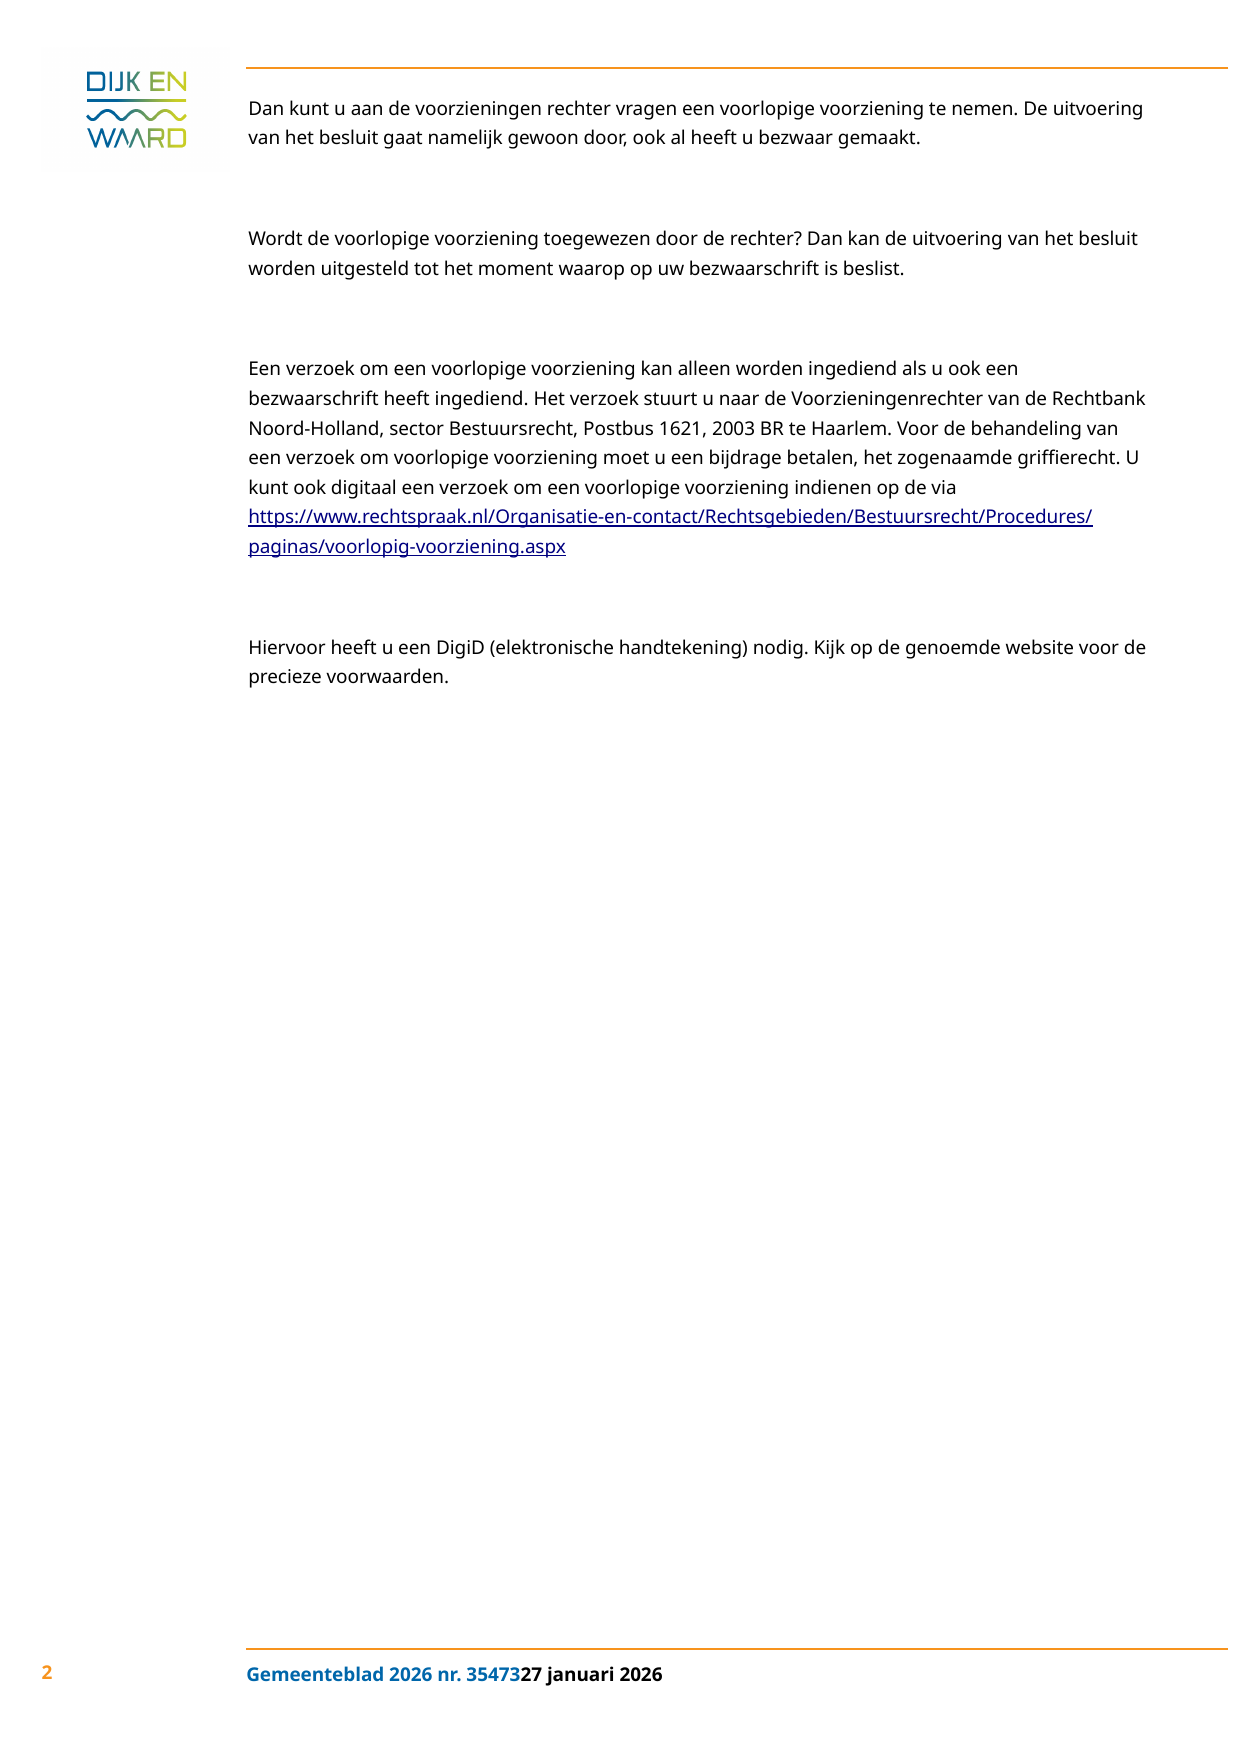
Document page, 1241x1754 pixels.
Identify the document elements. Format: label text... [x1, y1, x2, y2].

text Hiervoor heeft u een DigiD (elektronische handtekening) nodig. Kijk op de genoemde website voor de precieze voorwaarden. [248, 634, 1152, 689]
text Een verzoek om een voorlopige voorziening kan alleen worden ingediend als u ook een bezwaarschrift heeft ingediend. Het verzoek stuurt u naar de Voorzieningenrechter van de Rechtbank Noord-Holland, sector Bestuursrecht, Postbus 1621, 2003 BR te Haarlem. Voor de behandeling van een verzoek om voorlopige voorziening moet u een bijdrage betalen, het zogenaamde griffierecht. U kunt ook digitaal een verzoek om een voorlopige voorziening indienen op de via https://www.rechtspraak.nl/Organisatie-en-contact/Rechtsgebieden/Bestuursrecht/Procedures/paginas/voorlopig-voorziening.aspx [248, 356, 1152, 559]
text Wordt de voorlopige voorziening toegewezen door de rechter? Dan kan de uitvoering van het besluit worden uitgesteld tot het moment waarop op uw bezwaarschrift is beslist. [248, 225, 1152, 281]
text Dan kunt u aan de voorzieningen rechter vragen een voorlopige voorziening te nemen. De uitvoering van het besluit gaat namelijk gewoon door, ook al heeft u bezwaar gemaakt. [248, 95, 1152, 150]
picture [41, 47, 231, 172]
